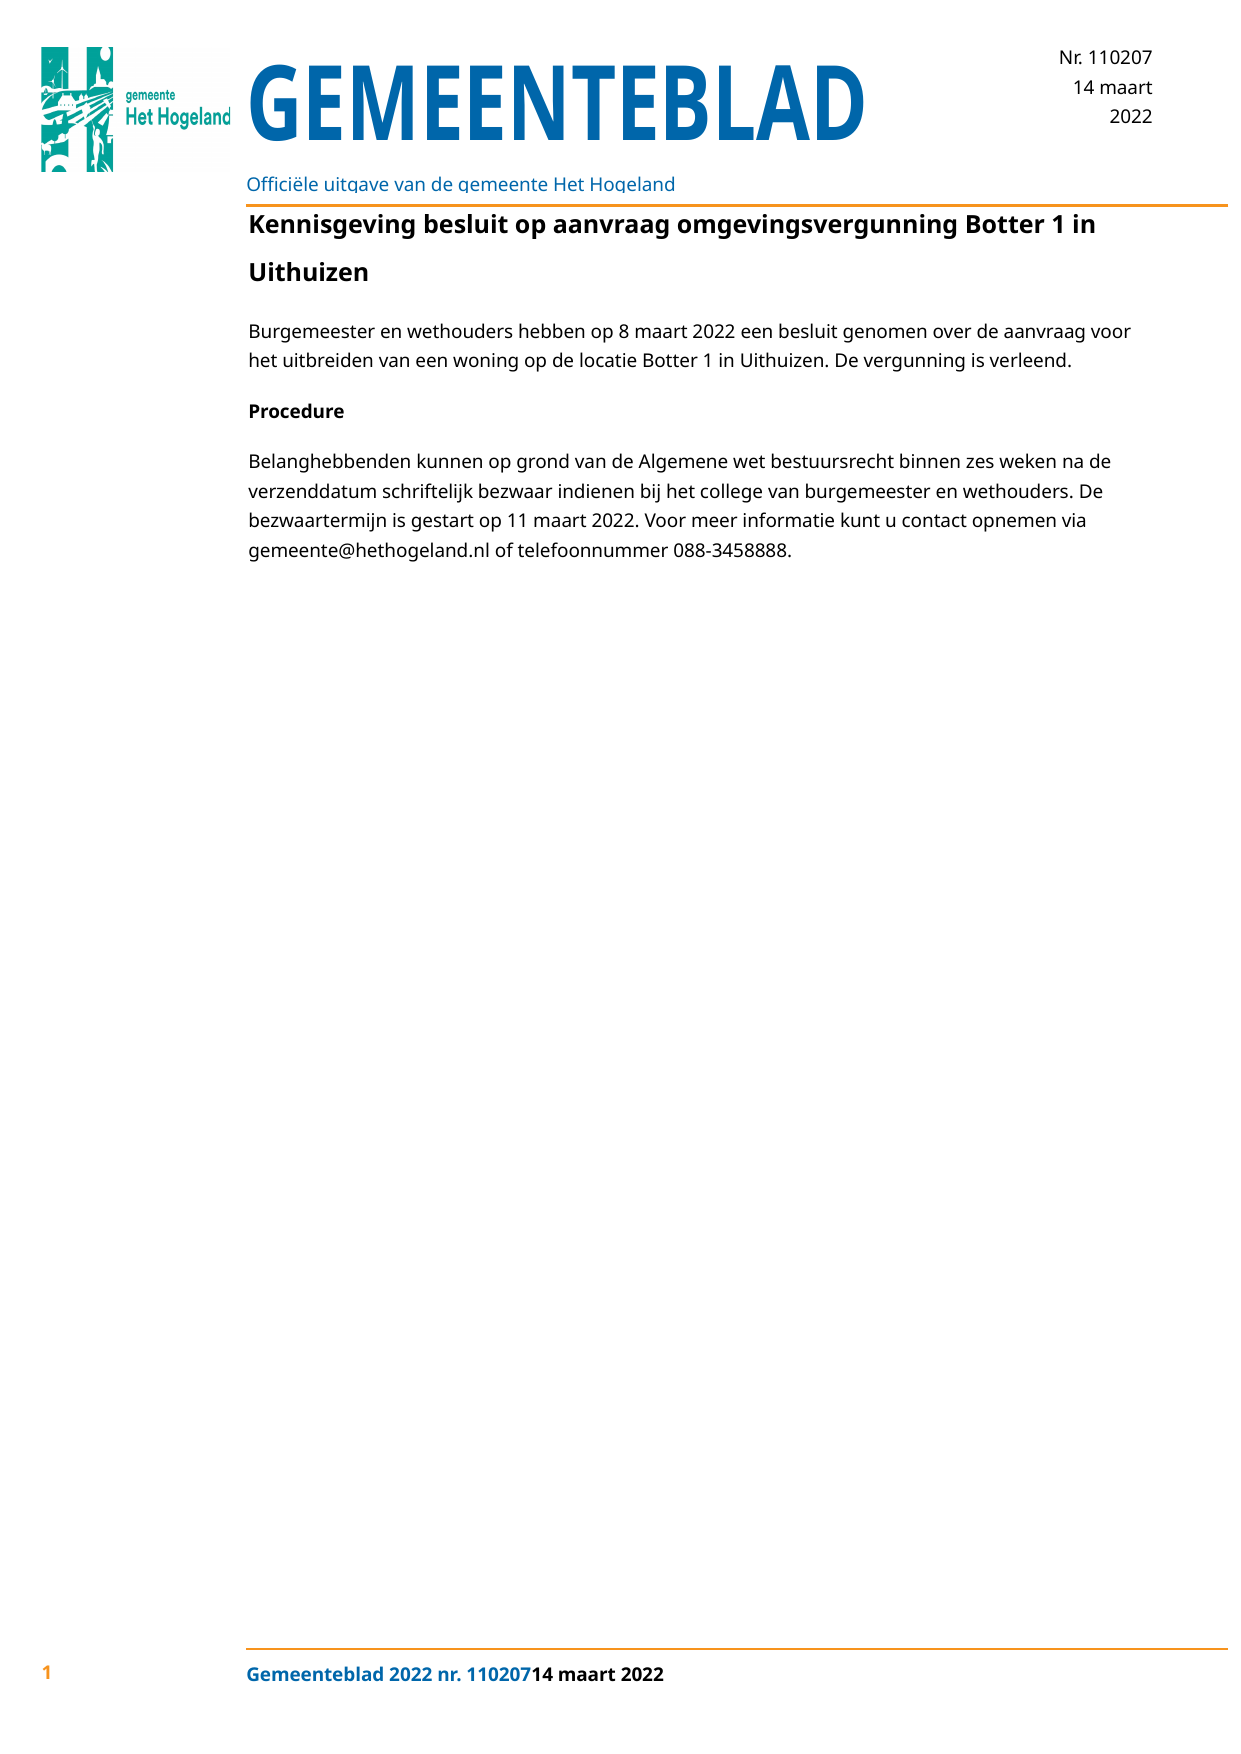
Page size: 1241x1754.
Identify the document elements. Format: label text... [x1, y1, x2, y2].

text Burgemeester en wethouders hebben op 8 maart 2022 een besluit genomen over de aanvraag voor het uitbreiden van een woning op de locatie Botter 1 in Uithuizen. De vergunning is verleend. [248, 318, 1152, 373]
picture [41, 47, 231, 172]
text Kennisgeving besluit op aanvraag omgevingsvergunning Botter 1 in Uithuizen [248, 207, 1152, 288]
text Procedure [248, 398, 1152, 424]
text Belanghebbenden kunnen op grond van de Algemene wet bestuursrecht binnen zes weken na de verzenddatum schriftelijk bezwaar indienen bij het college van burgemeester en wethouders. De bezwaartermijn is gestart op 11 maart 2022. Voor meer informatie kunt u contact opnemen via gemeente@hethogeland.nl of telefoonnummer 088-3458888. [248, 448, 1152, 563]
